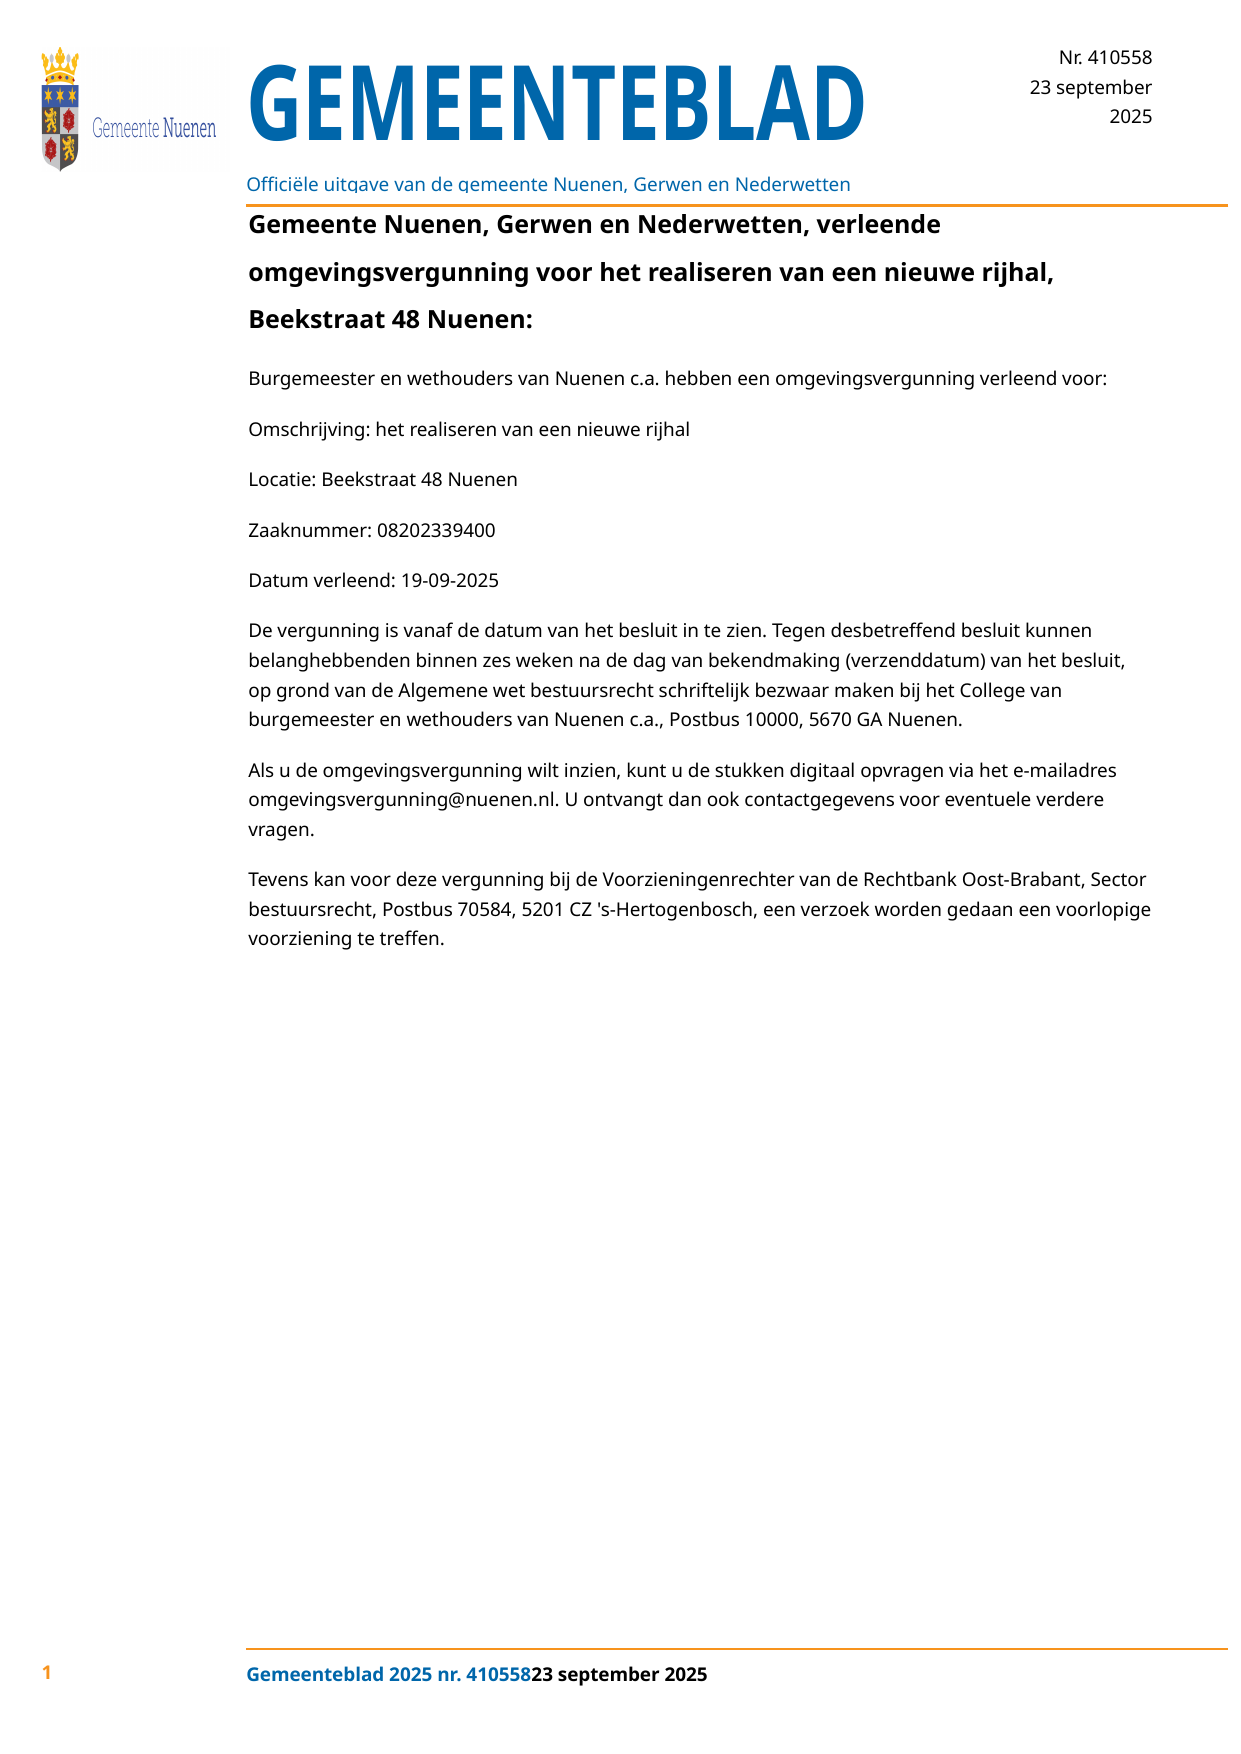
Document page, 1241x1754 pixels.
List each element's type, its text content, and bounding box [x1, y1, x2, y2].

text Als u de omgevingsvergunning wilt inzien, kunt u de stukken digitaal opvragen via het e-mailadres omgevingsvergunning@nuenen.nl. U ontvangt dan ook contactgegevens voor eventuele verdere vragen. [248, 757, 1152, 842]
text De vergunning is vanaf de datum van het besluit in te zien. Tegen desbetreffend besluit kunnen belanghebbenden binnen zes weken na de dag van bekendmaking (verzenddatum) van het besluit, op grond van de Algemene wet bestuursrecht schriftelijk bezwaar maken bij het College van burgemeester en wethouders van Nuenen c.a., Postbus 10000, 5670 GA Nuenen. [248, 618, 1152, 732]
text Datum verleend: 19-09-2025 [248, 567, 1152, 593]
text Omschrijving: het realiseren van een nieuwe rijhal [248, 416, 1152, 442]
text Burgemeester en wethouders van Nuenen c.a. hebben een omgevingsvergunning verleend voor: [248, 366, 1152, 391]
text Locatie: Beekstraat 48 Nuenen [248, 466, 1152, 492]
picture [41, 47, 231, 172]
text Zaaknummer: 08202339400 [248, 517, 1152, 542]
text Tevens kan voor deze vergunning bij de Voorzieningenrechter van de Rechtbank Oost-Brabant, Sector bestuursrecht, Postbus 70584, 5201 CZ 's-Hertogenbosch, een verzoek worden gedaan een voorlopige voorziening te treffen. [248, 866, 1152, 951]
text Gemeente Nuenen, Gerwen en Nederwetten, verleende omgevingsvergunning voor het realiseren van een nieuwe rijhal, Beekstraat 48 Nuenen: [248, 207, 1152, 336]
